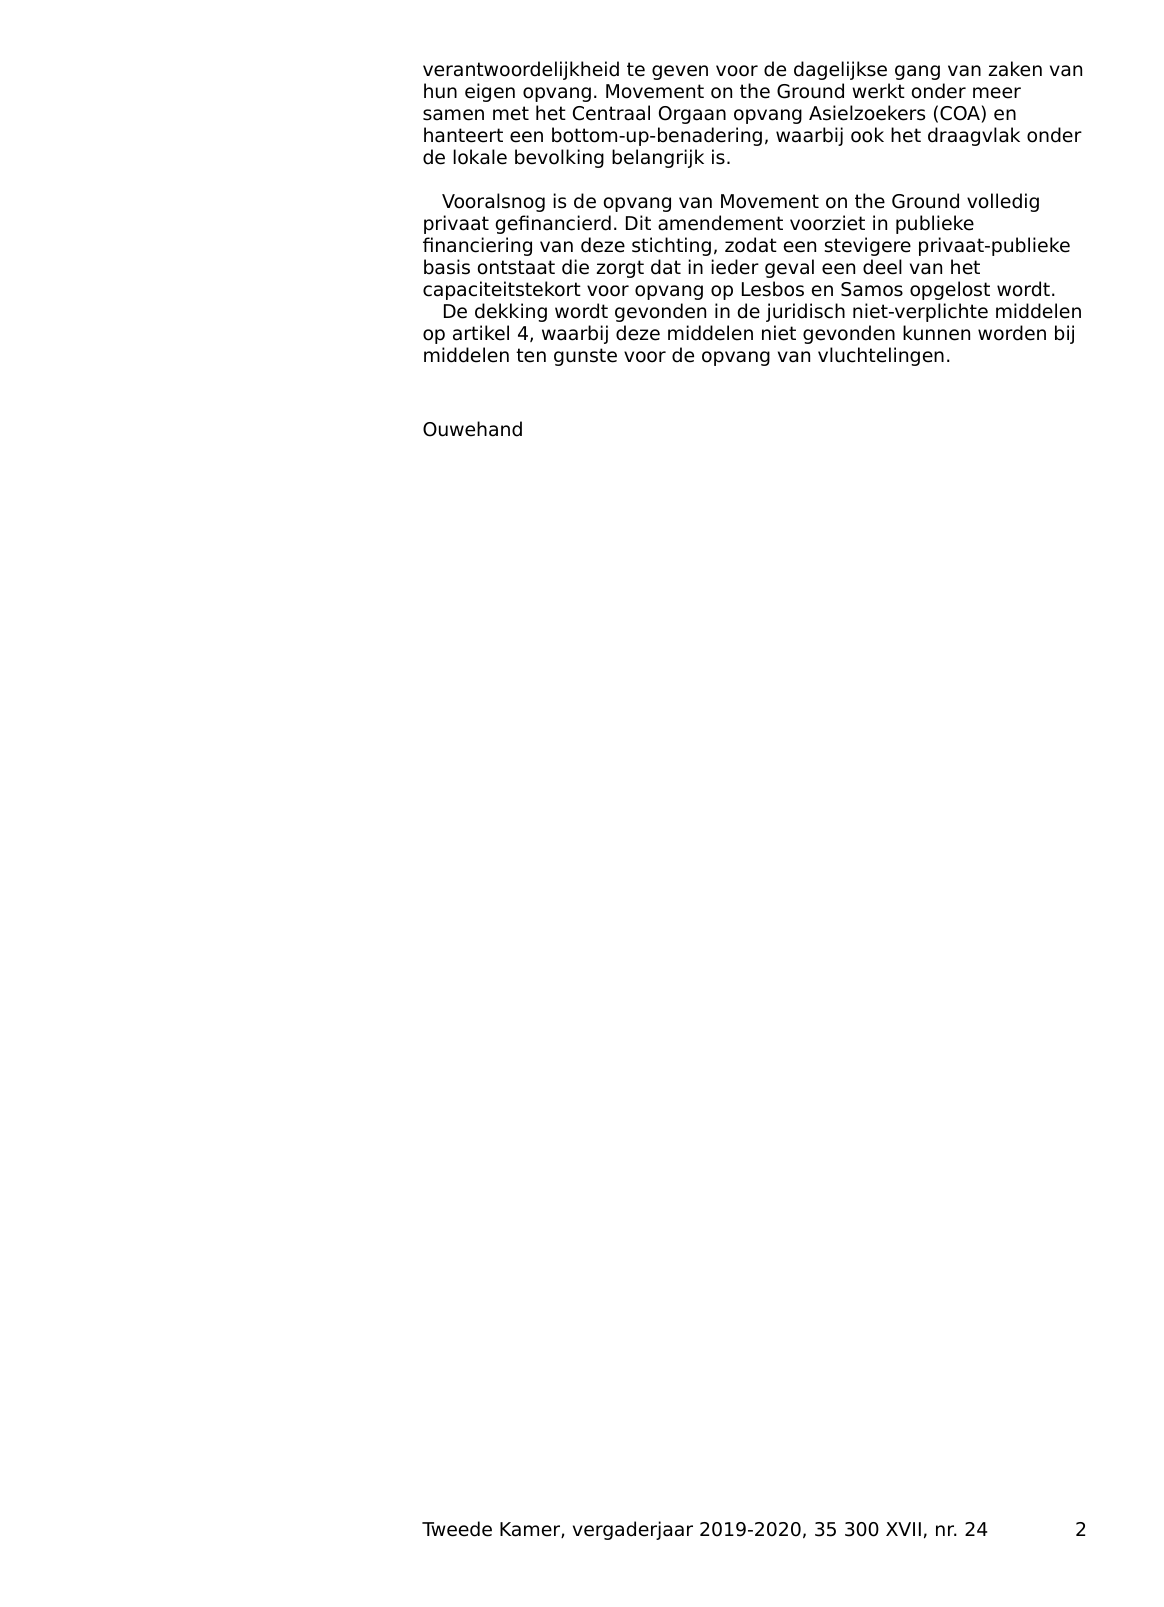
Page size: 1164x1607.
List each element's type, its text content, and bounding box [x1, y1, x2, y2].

text Ouwehand [422, 397, 1087, 441]
text verantwoordelijkheid te geven voor de dagelijkse gang van zaken van hun eigen opvang. Movement on the Ground werkt onder meer samen met het Centraal Orgaan opvang Asielzoekers (COA) en hanteert een bottom-up-benadering, waarbij ook het draagvlak onder de lokale bevolking belangrijk is. [422, 59, 1087, 169]
text Vooralsnog is de opvang van Movement on the Ground volledig privaat gefinancierd. Dit amendement voorziet in publieke financiering van deze stichting, zodat een stevigere privaat-publieke basis ontstaat die zorgt dat in ieder geval een deel van het capaciteitstekort voor opvang op Lesbos en Samos opgelost wordt. [422, 191, 1087, 301]
text De dekking wordt gevonden in de juridisch niet-verplichte middelen op artikel 4, waarbij deze middelen niet gevonden kunnen worden bij middelen ten gunste voor de opvang van vluchtelingen. [422, 301, 1087, 367]
